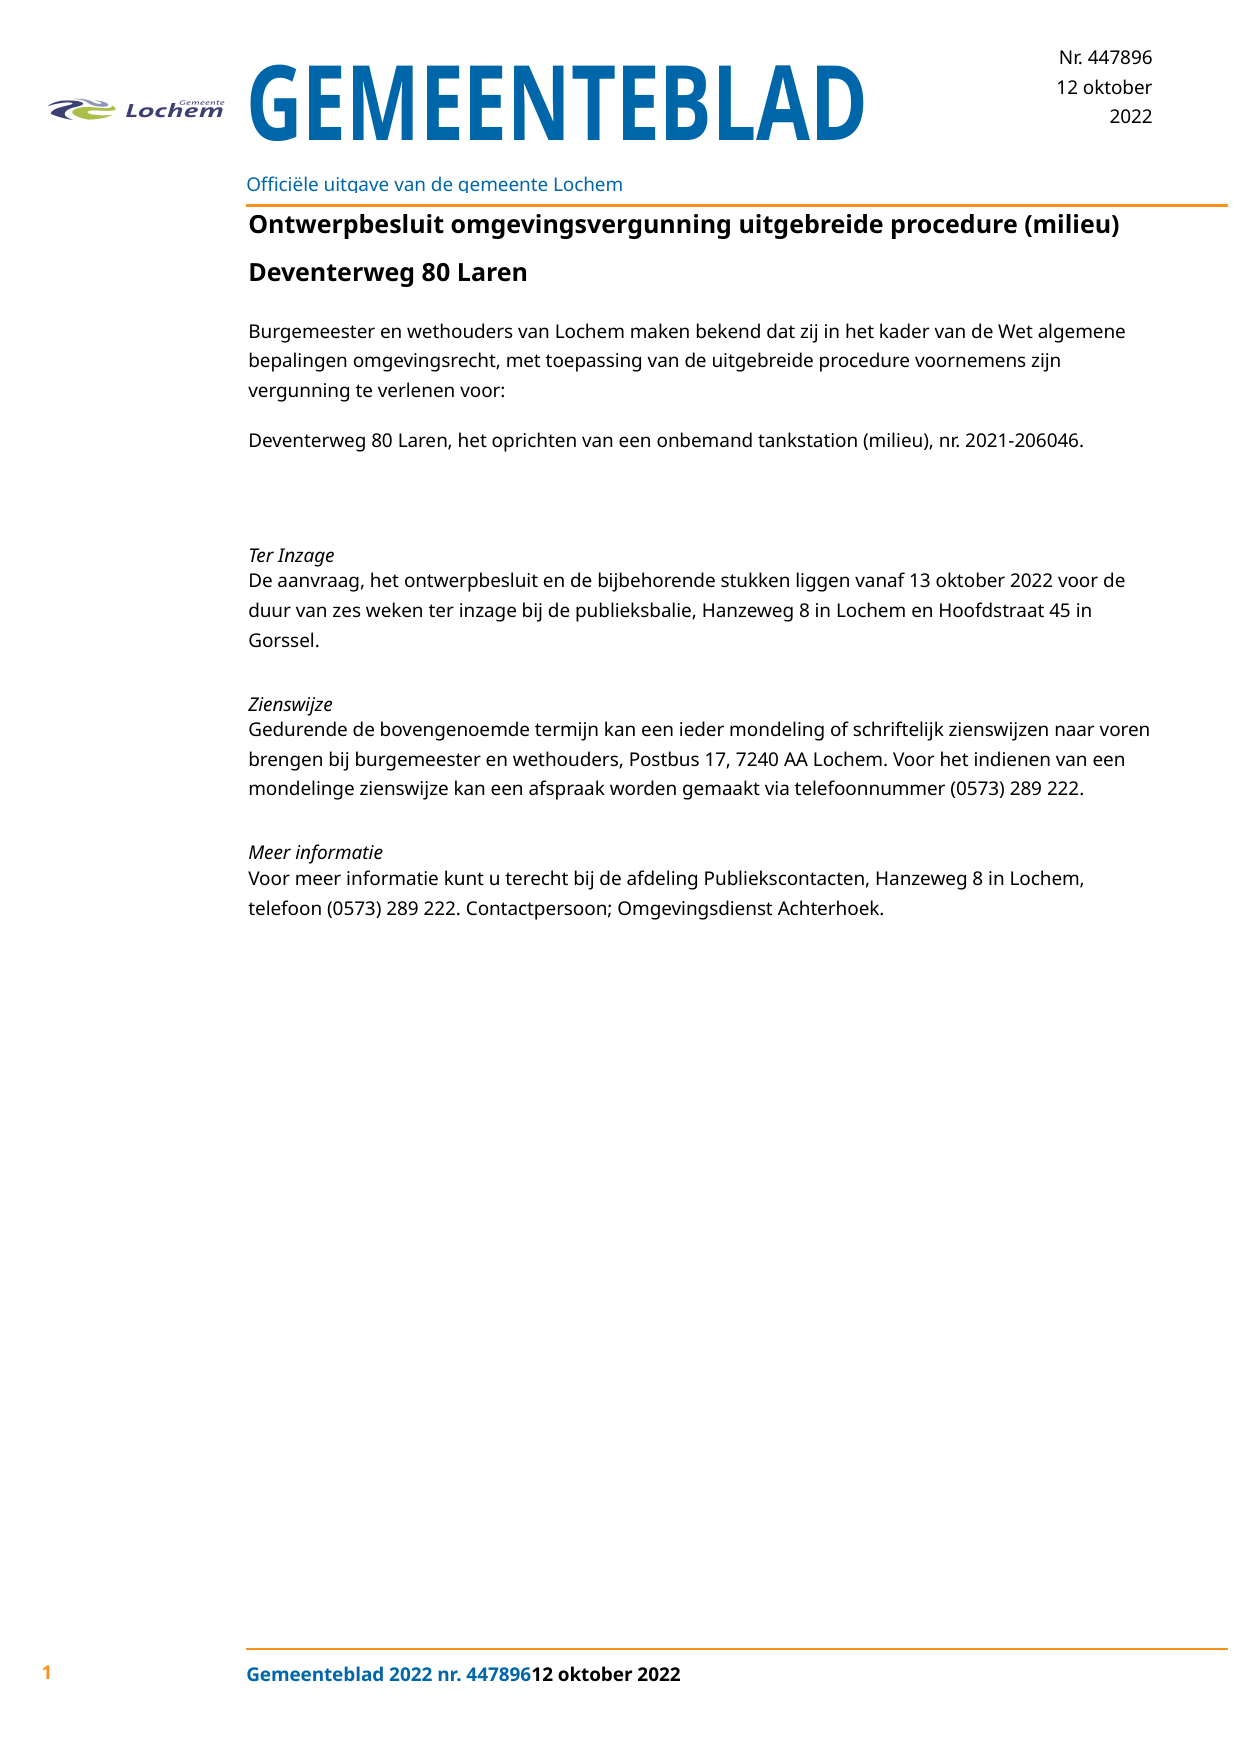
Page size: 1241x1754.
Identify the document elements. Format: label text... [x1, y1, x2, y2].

text Voor meer informatie kunt u terecht bij de afdeling Publiekscontacten, Hanzeweg 8 in Lochem, telefoon (0573) 289 222. Contactpersoon; Omgevingsdienst Achterhoek. [248, 865, 1152, 921]
text Deventerweg 80 Laren, het oprichten van een onbemand tankstation (milieu), nr. 2021-206046. [248, 427, 1152, 453]
text De aanvraag, het ontwerpbesluit en de bijbehorende stukken liggen vanaf 13 oktober 2022 voor de duur van zes weken ter inzage bij de publieksbalie, Hanzeweg 8 in Lochem en Hoofdstraat 45 in Gorssel. [248, 568, 1152, 652]
text Burgemeester en wethouders van Lochem maken bekend dat zij in het kader van de Wet algemene bepalingen omgevingsrecht, met toepassing van de uitgebreide procedure voornemens zijn vergunning te verlenen voor: [248, 318, 1152, 403]
text Ter Inzage [248, 542, 1152, 568]
text Meer informatie [248, 839, 1152, 865]
text Gedurende de bovengenoemde termijn kan een ieder mondeling of schriftelijk zienswijzen naar voren brengen bij burgemeester en wethouders, Postbus 17, 7240 AA Lochem. Voor het indienen van een mondelinge zienswijze kan een afspraak worden gemaakt via telefoonnummer (0573) 289 222. [248, 716, 1152, 801]
text Zienswijze [248, 691, 1152, 716]
picture [41, 47, 231, 172]
text Ontwerpbesluit omgevingsvergunning uitgebreide procedure (milieu) Deventerweg 80 Laren [248, 207, 1152, 288]
